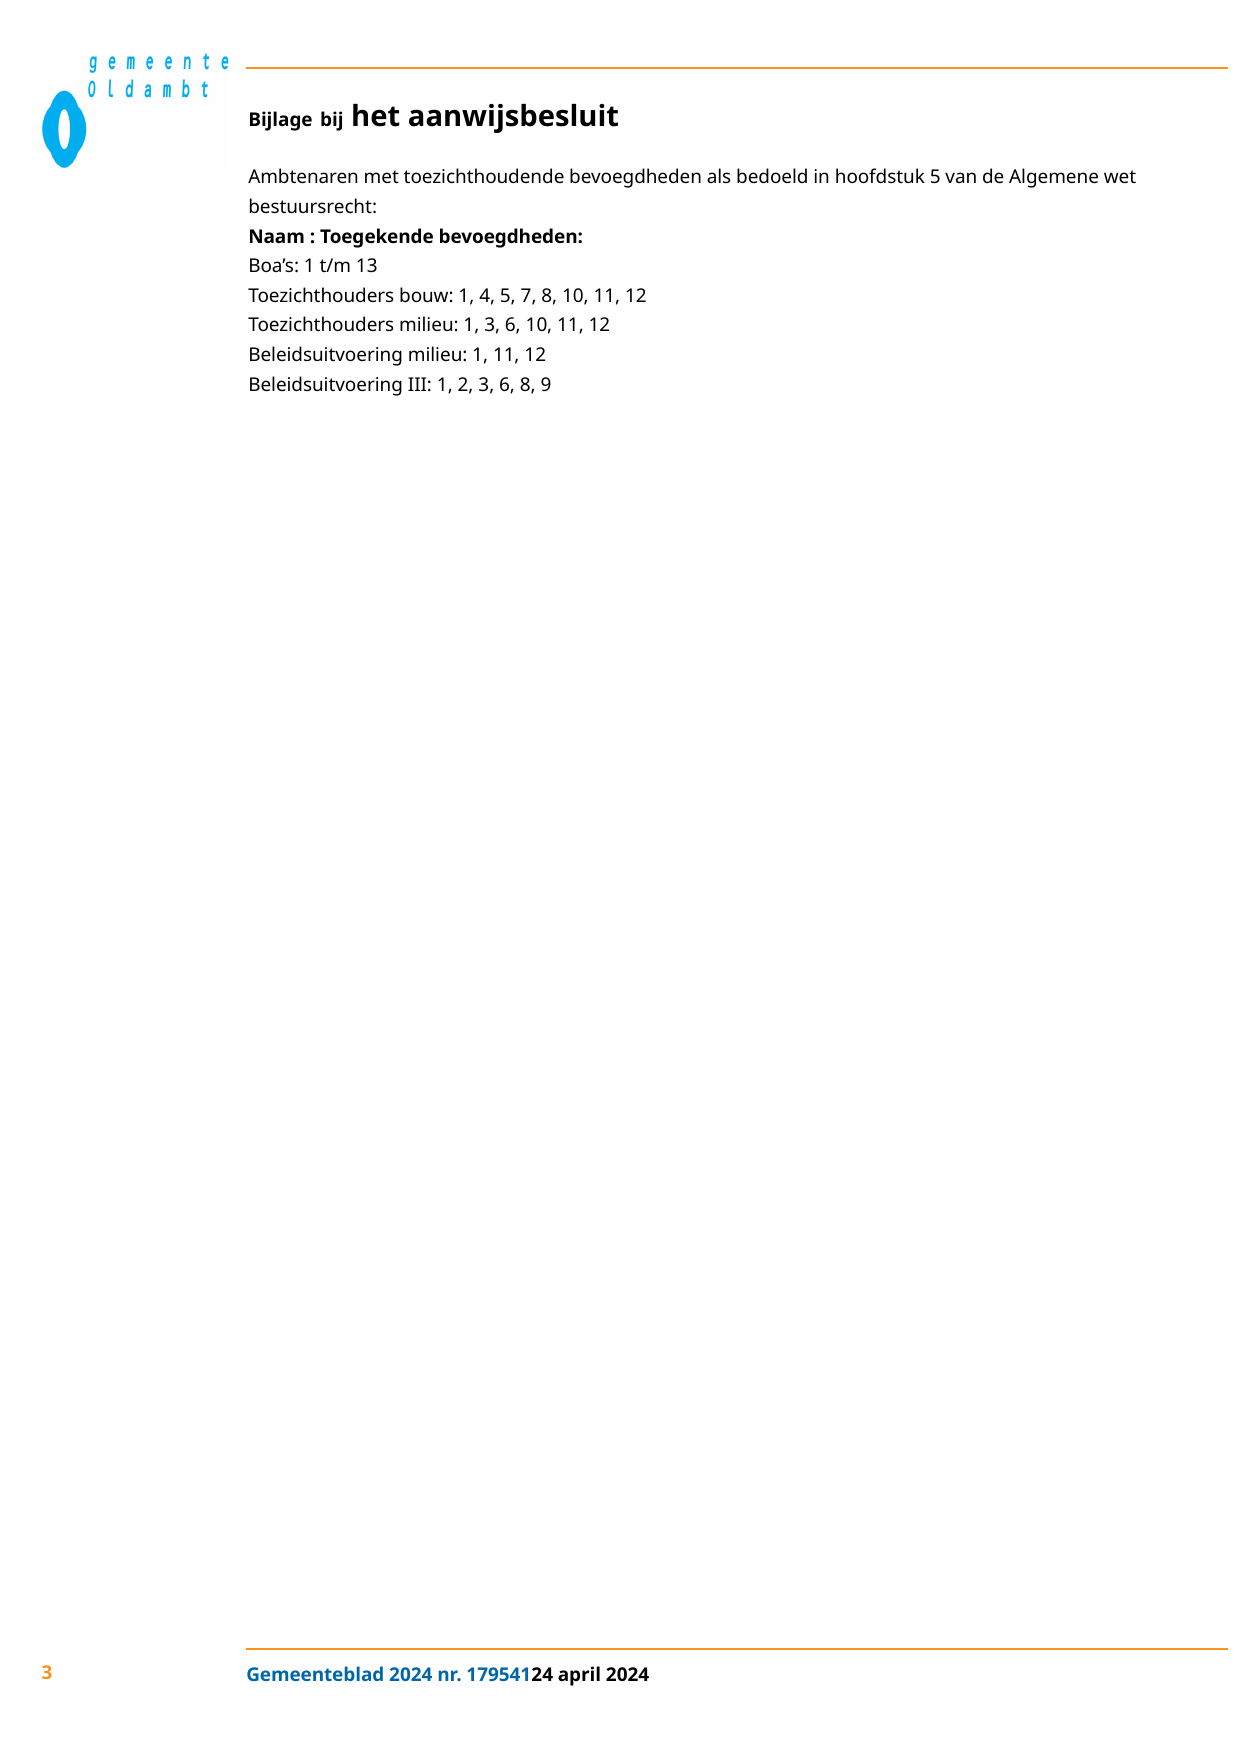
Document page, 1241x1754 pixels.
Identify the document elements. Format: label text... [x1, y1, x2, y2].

text Beleidsuitvoering milieu: 1, 11, 12 [248, 341, 1152, 367]
text Bijlage bij het aanwijsbesluit [248, 95, 1152, 134]
picture [41, 47, 231, 172]
text Beleidsuitvoering III: 1, 2, 3, 6, 8, 9 [248, 371, 1152, 396]
text Toezichthouders milieu: 1, 3, 6, 10, 11, 12 [248, 312, 1152, 337]
text Boa’s: 1 t/m 13 [248, 252, 1152, 278]
text Naam : Toegekende bevoegdheden: [248, 223, 1152, 248]
text Toezichthouders bouw: 1, 4, 5, 7, 8, 10, 11, 12 [248, 282, 1152, 308]
text Ambtenaren met toezichthoudende bevoegdheden als bedoeld in hoofdstuk 5 van de Algemene wet bestuursrecht: [248, 164, 1152, 219]
